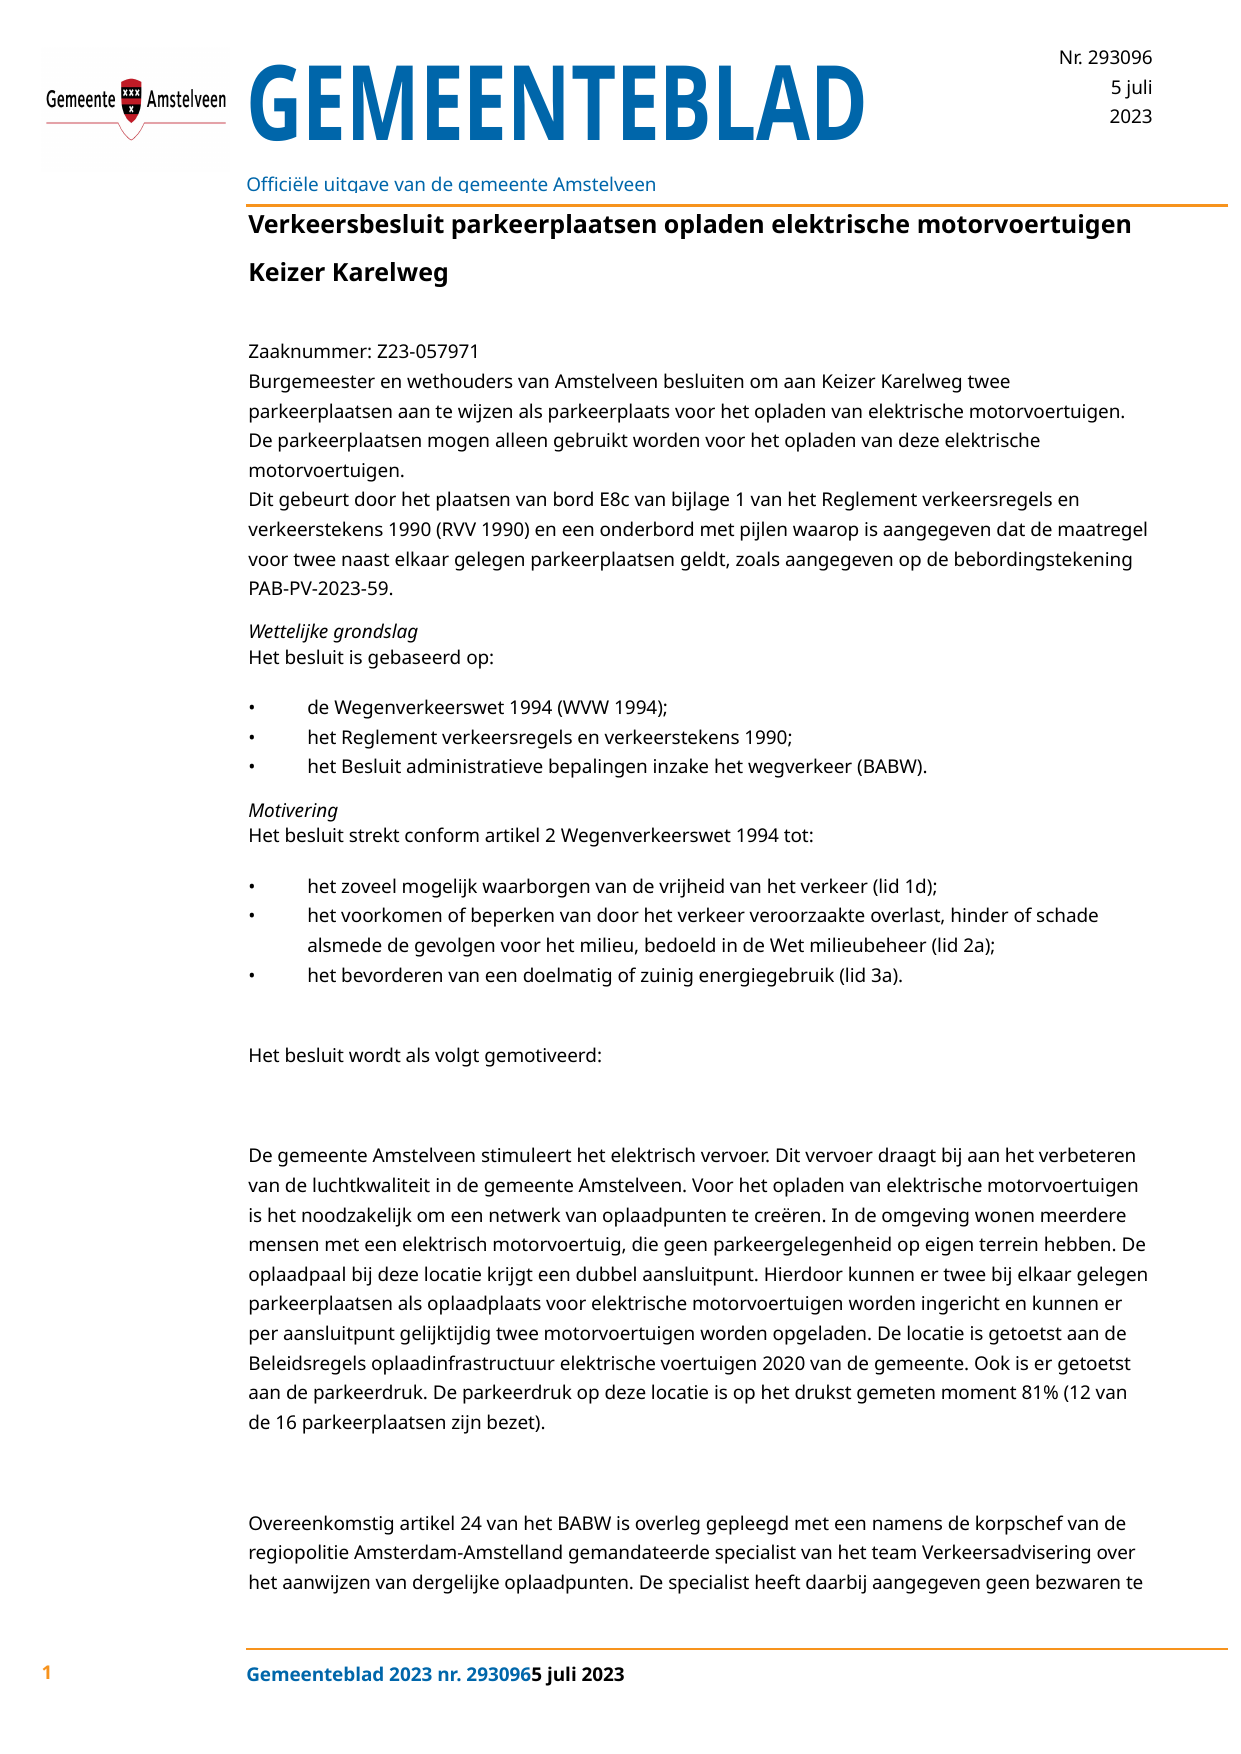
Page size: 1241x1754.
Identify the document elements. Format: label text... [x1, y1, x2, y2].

text Dit gebeurt door het plaatsen van bord E8c van bijlage 1 van het Reglement verkeersregels en verkeerstekens 1990 (RVV 1990) en een onderbord met pijlen waarop is aangegeven dat de maatregel voor twee naast elkaar gelegen parkeerplaatsen geldt, zoals aangegeven op de bebordingstekening PAB-PV-2023-59. [248, 487, 1152, 601]
text Overeenkomstig artikel 24 van het BABW is overleg gepleegd met een namens de korpschef van de regiopolitie Amsterdam-Amstelland gemandateerde specialist van het team Verkeersadvisering over het aanwijzen van dergelijke oplaadpunten. De specialist heeft daarbij aangegeven geen bezwaren te [248, 1510, 1152, 1594]
list het voorkomen of beperken van door het verkeer veroorzaakte overlast, hinder of schade alsmede de gevolgen voor het milieu, bedoeld in de Wet milieubeheer (lid 2a); [248, 903, 1152, 958]
list het Besluit administratieve bepalingen inzake het wegverkeer (BABW). [248, 754, 1152, 779]
text Zaaknummer: Z23-057971 [248, 339, 1152, 364]
text Burgemeester en wethouders van Amstelveen besluiten om aan Keizer Karelweg twee parkeerplaatsen aan te wijzen als parkeerplaats voor het opladen van elektrische motorvoertuigen. De parkeerplaatsen mogen alleen gebruikt worden voor het opladen van deze elektrische motorvoertuigen. [248, 368, 1152, 483]
text Motivering [248, 797, 1152, 823]
text Het besluit wordt als volgt gemotiveerd: [248, 1042, 1152, 1067]
text Verkeersbesluit parkeerplaatsen opladen elektrische motorvoertuigen Keizer Karelweg [248, 207, 1152, 288]
list het Reglement verkeersregels en verkeerstekens 1990; [248, 724, 1152, 750]
list het zoveel mogelijk waarborgen van de vrijheid van het verkeer (lid 1d); [248, 873, 1152, 899]
text Wettelijke grondslag [248, 618, 1152, 644]
text De gemeente Amstelveen stimuleert het elektrisch vervoer. Dit vervoer draagt bij aan het verbeteren van de luchtkwaliteit in de gemeente Amstelveen. Voor het opladen van elektrische motorvoertuigen is het noodzakelijk om een netwerk van oplaadpunten te creëren. In de omgeving wonen meerdere mensen met een elektrisch motorvoertuig, die geen parkeergelegenheid op eigen terrein hebben. De oplaadpaal bij deze locatie krijgt een dubbel aansluitpunt. Hierdoor kunnen er twee bij elkaar gelegen parkeerplaatsen als oplaadplaats voor elektrische motorvoertuigen worden ingericht en kunnen er per aansluitpunt gelijktijdig twee motorvoertuigen worden opgeladen. De locatie is getoetst aan de Beleidsregels oplaadinfrastructuur elektrische voertuigen 2020 van de gemeente. Ook is er getoetst aan de parkeerdruk. De parkeerdruk op deze locatie is op het drukst gemeten moment 81% (12 van de 16 parkeerplaatsen zijn bezet). [248, 1143, 1152, 1434]
text Het besluit strekt conform artikel 2 Wegenverkeerswet 1994 tot: [248, 823, 1152, 848]
picture [41, 47, 231, 172]
list het bevorderen van een doelmatig of zuinig energiegebruik (lid 3a). [248, 962, 1152, 987]
text Het besluit is gebaseerd op: [248, 644, 1152, 670]
list de Wegenverkeerswet 1994 (WVW 1994); [248, 694, 1152, 720]
